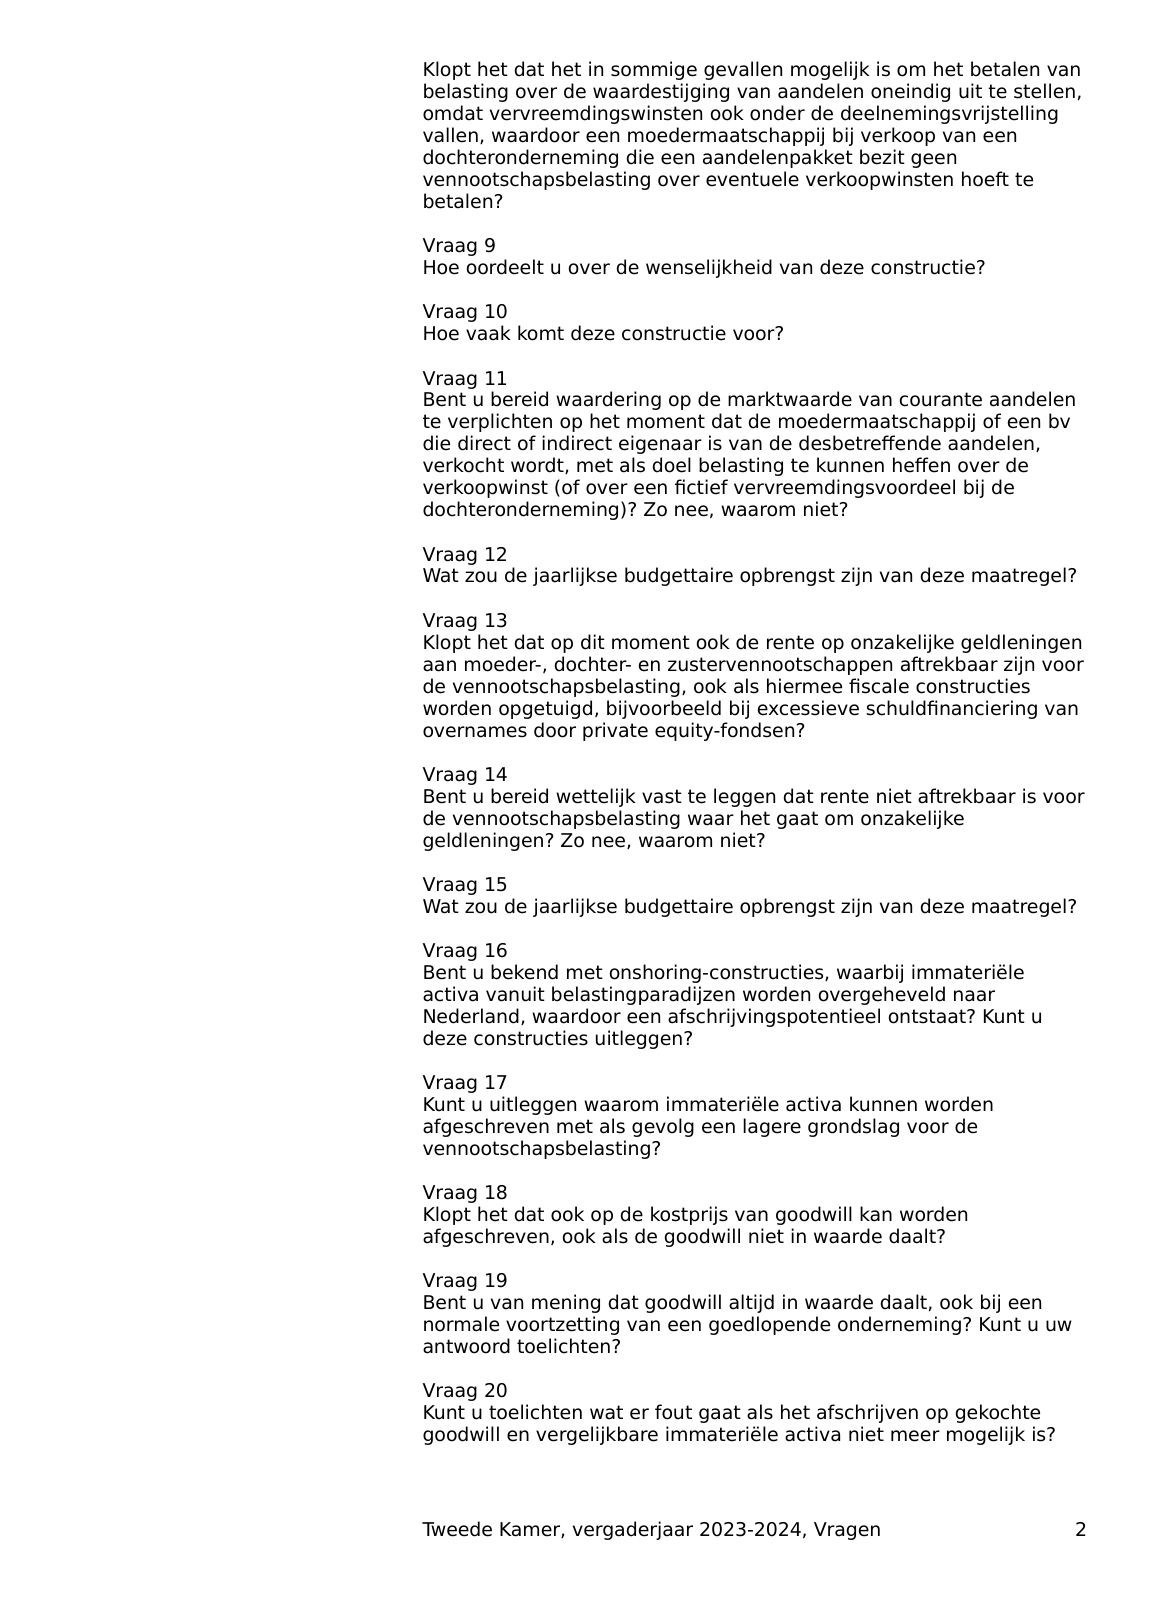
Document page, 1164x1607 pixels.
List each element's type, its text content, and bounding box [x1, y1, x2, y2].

text Vraag 9 [422, 235, 1087, 257]
text Kunt u toelichten wat er fout gaat als het afschrijven op gekochte goodwill en vergelijkbare immateriële activa niet meer mogelijk is? [422, 1402, 1087, 1446]
text Vraag 17 [422, 1072, 1087, 1094]
text Vraag 16 [422, 940, 1087, 962]
text Vraag 19 [422, 1270, 1087, 1292]
text Klopt het dat ook op de kostprijs van goodwill kan worden afgeschreven, ook als de goodwill niet in waarde daalt? [422, 1204, 1087, 1248]
text Klopt het dat het in sommige gevallen mogelijk is om het betalen van belasting over de waardestijging van aandelen oneindig uit te stellen, omdat vervreemdingswinsten ook onder de deelnemingsvrijstelling vallen, waardoor een moedermaatschappij bij verkoop van een dochteronderneming die een aandelenpakket bezit geen vennootschapsbelasting over eventuele verkoopwinsten hoeft te betalen? [422, 59, 1087, 213]
text Vraag 15 [422, 874, 1087, 896]
text Vraag 12 [422, 543, 1087, 565]
text Vraag 13 [422, 609, 1087, 632]
text Bent u van mening dat goodwill altijd in waarde daalt, ook bij een normale voortzetting van een goedlopende onderneming? Kunt u uw antwoord toelichten? [422, 1292, 1087, 1358]
text Bent u bereid wettelijk vast te leggen dat rente niet aftrekbaar is voor de vennootschapsbelasting waar het gaat om onzakelijke geldleningen? Zo nee, waarom niet? [422, 786, 1087, 852]
text Klopt het dat op dit moment ook de rente op onzakelijke geldleningen aan moeder-, dochter- en zustervennootschappen aftrekbaar zijn voor de vennootschapsbelasting, ook als hiermee fiscale constructies worden opgetuigd, bijvoorbeeld bij excessieve schuldfinanciering van overnames door private equity-fondsen? [422, 632, 1087, 741]
text Bent u bekend met onshoring-constructies, waarbij immateriële activa vanuit belastingparadijzen worden overgeheveld naar Nederland, waardoor een afschrijvingspotentieel ontstaat? Kunt u deze constructies uitleggen? [422, 962, 1087, 1050]
text Vraag 14 [422, 764, 1087, 786]
text Hoe vaak komt deze constructie voor? [422, 323, 1087, 345]
text Wat zou de jaarlijkse budgettaire opbrengst zijn van deze maatregel? [422, 565, 1087, 587]
text Vraag 10 [422, 301, 1087, 323]
text Vraag 11 [422, 367, 1087, 389]
text Vraag 20 [422, 1380, 1087, 1402]
text Hoe oordeelt u over de wenselijkheid van deze constructie? [422, 257, 1087, 279]
text Bent u bereid waardering op de marktwaarde van courante aandelen te verplichten op het moment dat de moedermaatschappij of een bv die direct of indirect eigenaar is van de desbetreffende aandelen, verkocht wordt, met als doel belasting te kunnen heffen over de verkoopwinst (of over een fictief vervreemdingsvoordeel bij de dochteronderneming)? Zo nee, waarom niet? [422, 389, 1087, 521]
text Wat zou de jaarlijkse budgettaire opbrengst zijn van deze maatregel? [422, 896, 1087, 918]
text Vraag 18 [422, 1182, 1087, 1204]
text Kunt u uitleggen waarom immateriële activa kunnen worden afgeschreven met als gevolg een lagere grondslag voor de vennootschapsbelasting? [422, 1094, 1087, 1160]
